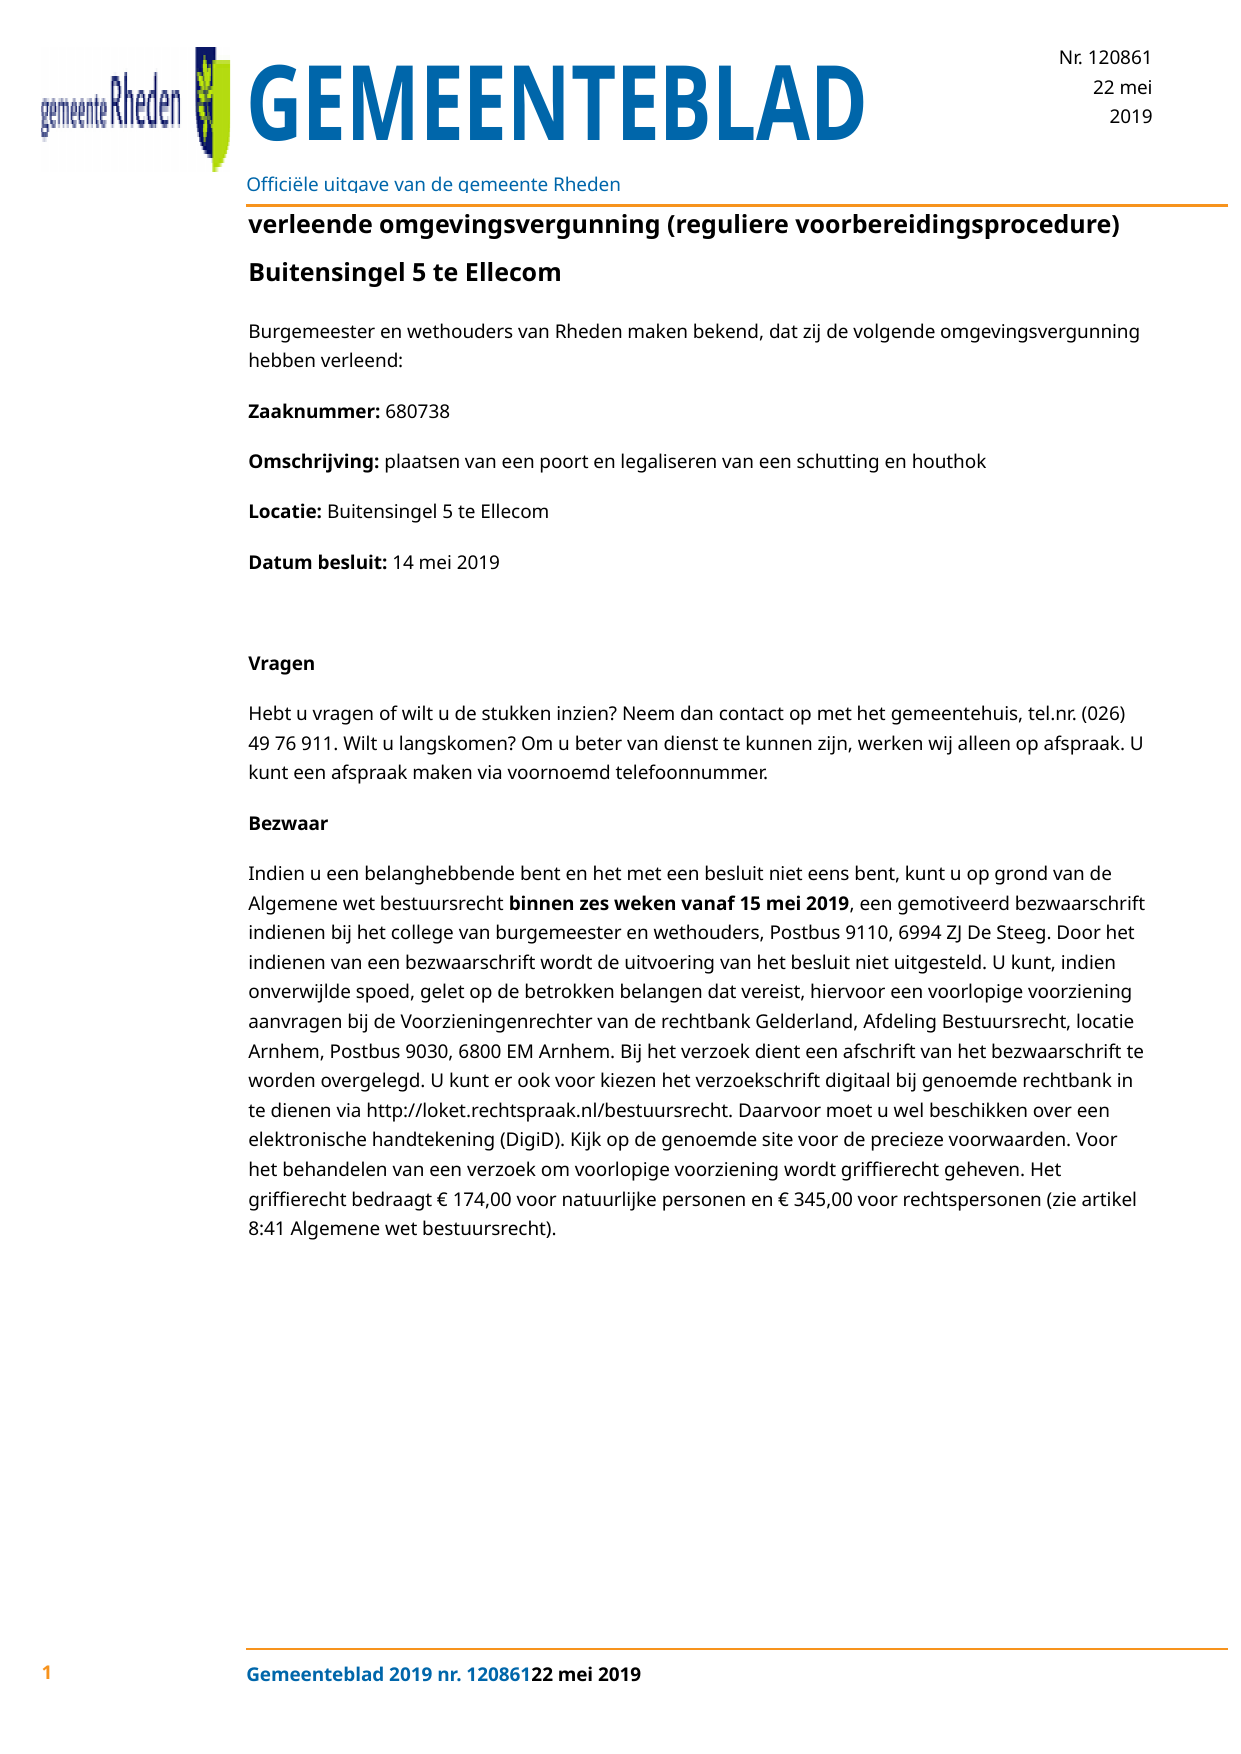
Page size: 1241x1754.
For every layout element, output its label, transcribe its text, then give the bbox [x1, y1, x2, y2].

text Bezwaar [248, 810, 1152, 836]
text Vragen [248, 650, 1152, 676]
text Indien u een belanghebbende bent en het met een besluit niet eens bent, kunt u op grond van de Algemene wet bestuursrecht binnen zes weken vanaf 15 mei 2019, een gemotiveerd bezwaarschrift indienen bij het college van burgemeester en wethouders, Postbus 9110, 6994 ZJ De Steeg. Door het indienen van een bezwaarschrift wordt de uitvoering van het besluit niet uitgesteld. U kunt, indien onverwijlde spoed, gelet op de betrokken belangen dat vereist, hiervoor een voorlopige voorziening aanvragen bij de Voorzieningenrechter van de rechtbank Gelderland, Afdeling Bestuursrecht, locatie Arnhem, Postbus 9030, 6800 EM Arnhem. Bij het verzoek dient een afschrift van het bezwaarschrift te worden overgelegd. U kunt er ook voor kiezen het verzoekschrift digitaal bij genoemde rechtbank in te dienen via http://loket.rechtspraak.nl/bestuursrecht. Daarvoor moet u wel beschikken over een elektronische handtekening (DigiD). Kijk op de genoemde site voor de precieze voorwaarden. Voor het behandelen van een verzoek om voorlopige voorziening wordt griffierecht geheven. Het griffierecht bedraagt € 174,00 voor natuurlijke personen en € 345,00 voor rechtspersonen (zie artikel 8:41 Algemene wet bestuursrecht). [248, 860, 1152, 1241]
picture [41, 47, 231, 172]
text verleende omgevingsvergunning (reguliere voorbereidingsprocedure) Buitensingel 5 te Ellecom [248, 207, 1152, 288]
text Locatie: Buitensingel 5 te Ellecom [248, 499, 1152, 524]
text Datum besluit: 14 mei 2019 [248, 549, 1152, 575]
text Hebt u vragen of wilt u de stukken inzien? Neem dan contact op met het gemeentehuis, tel.nr. (026) 49 76 911. Wilt u langskomen? Om u beter van dienst te kunnen zijn, werken wij alleen op afspraak. U kunt een afspraak maken via voornoemd telefoonnummer. [248, 700, 1152, 785]
text Omschrijving: plaatsen van een poort en legaliseren van een schutting en houthok [248, 448, 1152, 474]
text Burgemeester en wethouders van Rheden maken bekend, dat zij de volgende omgevingsvergunning hebben verleend: [248, 318, 1152, 373]
text Zaaknummer: 680738 [248, 398, 1152, 424]
